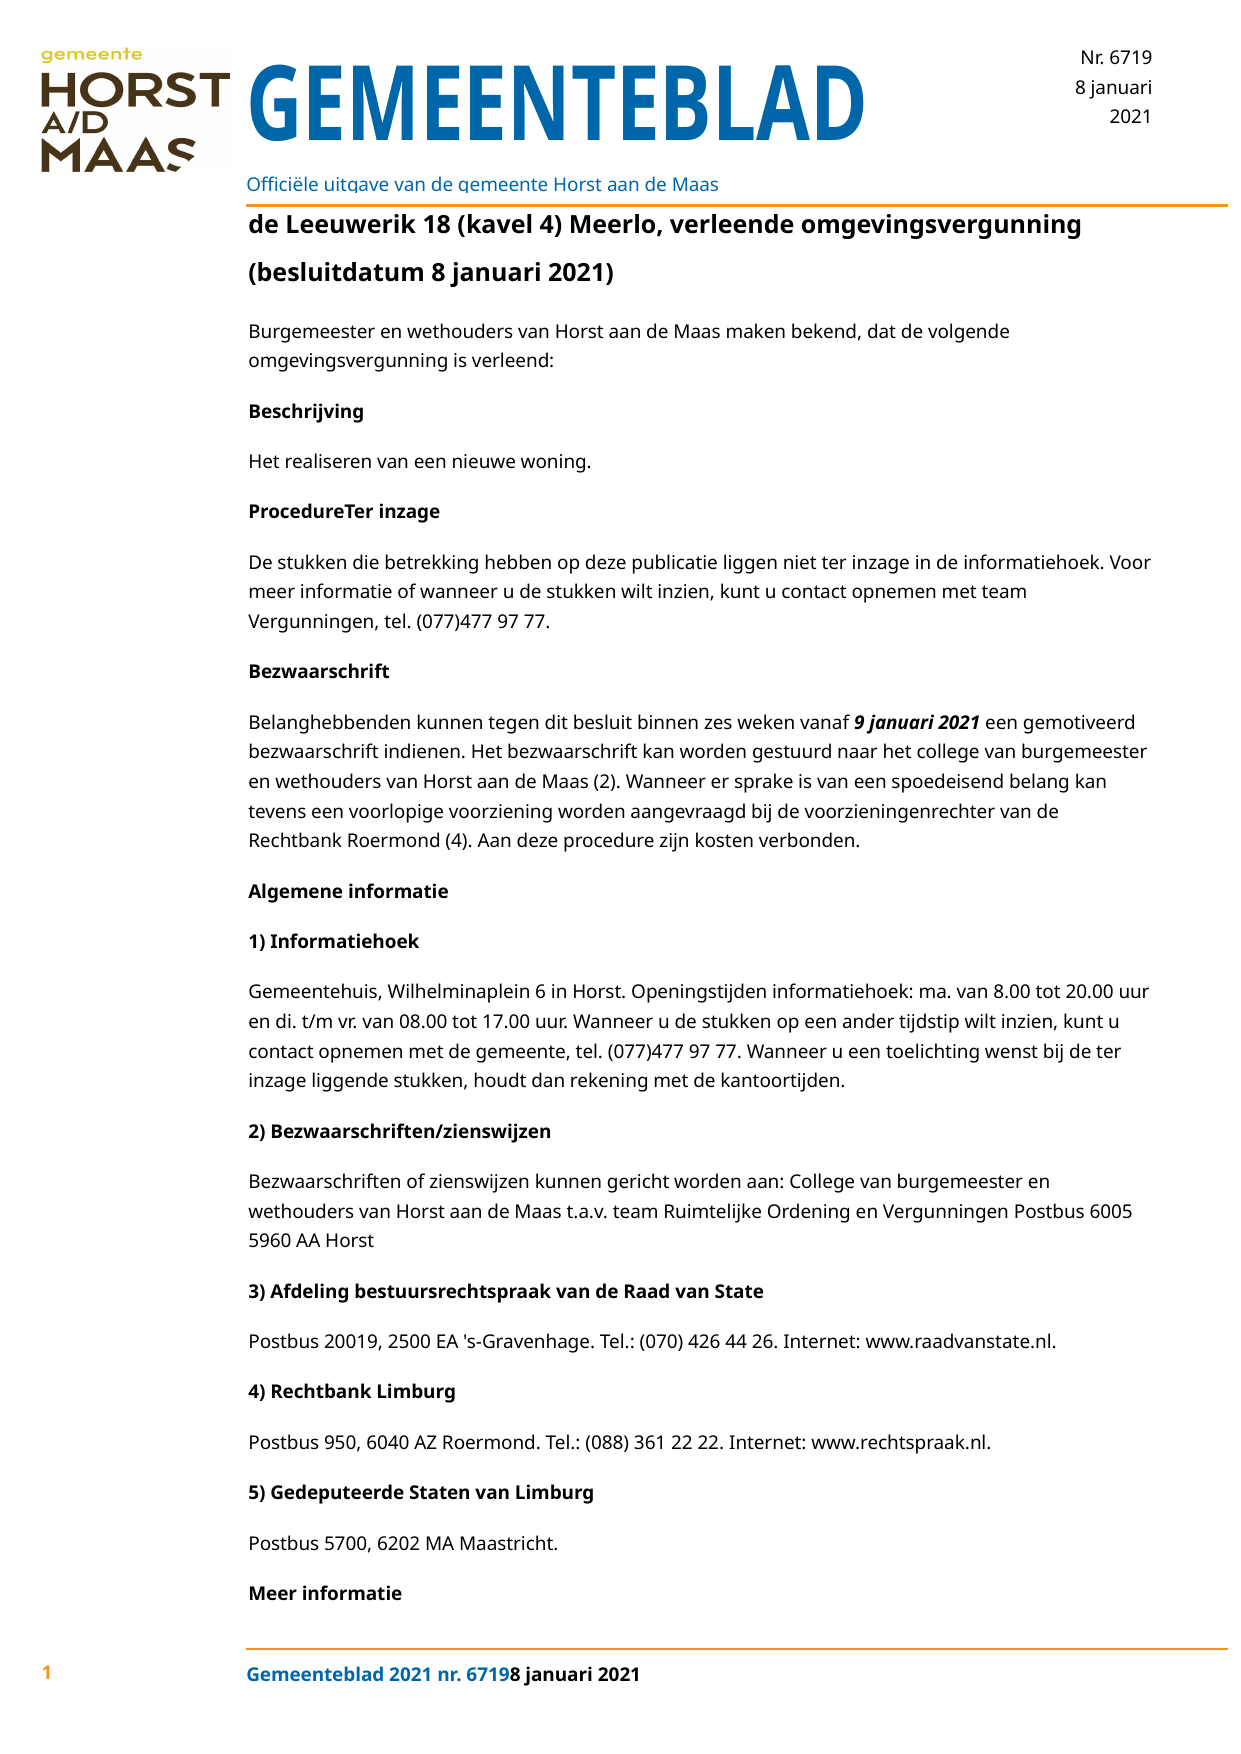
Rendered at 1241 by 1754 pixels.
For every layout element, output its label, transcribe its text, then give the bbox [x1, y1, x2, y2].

text de Leeuwerik 18 (kavel 4) Meerlo, verleende omgevingsvergunning (besluitdatum 8 januari 2021) [248, 207, 1152, 288]
picture [41, 47, 231, 172]
text Postbus 5700, 6202 MA Maastricht. [248, 1530, 1152, 1556]
text Gemeentehuis, Wilhelminaplein 6 in Horst. Openingstijden informatiehoek: ma. van 8.00 tot 20.00 uur en di. t/m vr. van 08.00 tot 17.00 uur. Wanneer u de stukken op een ander tijdstip wilt inzien, kunt u contact opnemen met de gemeente, tel. (077)477 97 77. Wanneer u een toelichting wenst bij de ter inzage liggende stukken, houdt dan rekening met de kantoortijden. [248, 979, 1152, 1093]
text Beschrijving [248, 398, 1152, 424]
text 5) Gedeputeerde Staten van Limburg [248, 1479, 1152, 1505]
text Burgemeester en wethouders van Horst aan de Maas maken bekend, dat de volgende omgevingsvergunning is verleend: [248, 318, 1152, 373]
text Bezwaarschriften of zienswijzen kunnen gericht worden aan: College van burgemeester en wethouders van Horst aan de Maas t.a.v. team Ruimtelijke Ordening en Vergunningen Postbus 6005 5960 AA Horst [248, 1168, 1152, 1253]
text Belanghebbenden kunnen tegen dit besluit binnen zes weken vanaf 9 januari 2021 een gemotiveerd bezwaarschrift indienen. Het bezwaarschrift kan worden gestuurd naar het college van burgemeester en wethouders van Horst aan de Maas (2). Wanneer er sprake is van een spoedeisend belang kan tevens een voorlopige voorziening worden aangevraagd bij de voorzieningenrechter van de Rechtbank Roermond (4). Aan deze procedure zijn kosten verbonden. [248, 709, 1152, 853]
text 3) Afdeling bestuursrechtspraak van de Raad van State [248, 1278, 1152, 1304]
text 4) Rechtbank Limburg [248, 1379, 1152, 1404]
text Het realiseren van een nieuwe woning. [248, 448, 1152, 474]
text ProcedureTer inzage [248, 499, 1152, 524]
text De stukken die betrekking hebben op deze publicatie liggen niet ter inzage in de informatiehoek. Voor meer informatie of wanneer u de stukken wilt inzien, kunt u contact opnemen met team Vergunningen, tel. (077)477 97 77. [248, 549, 1152, 634]
text 1) Informatiehoek [248, 928, 1152, 954]
text Algemene informatie [248, 878, 1152, 904]
text 2) Bezwaarschriften/zienswijzen [248, 1118, 1152, 1144]
text Postbus 950, 6040 AZ Roermond. Tel.: (088) 361 22 22. Internet: www.rechtspraak.nl. [248, 1429, 1152, 1455]
text Postbus 20019, 2500 EA 's-Gravenhage. Tel.: (070) 426 44 26. Internet: www.raadvanstate.nl. [248, 1328, 1152, 1354]
text Bezwaarschrift [248, 659, 1152, 684]
text Meer informatie [248, 1580, 1152, 1606]
